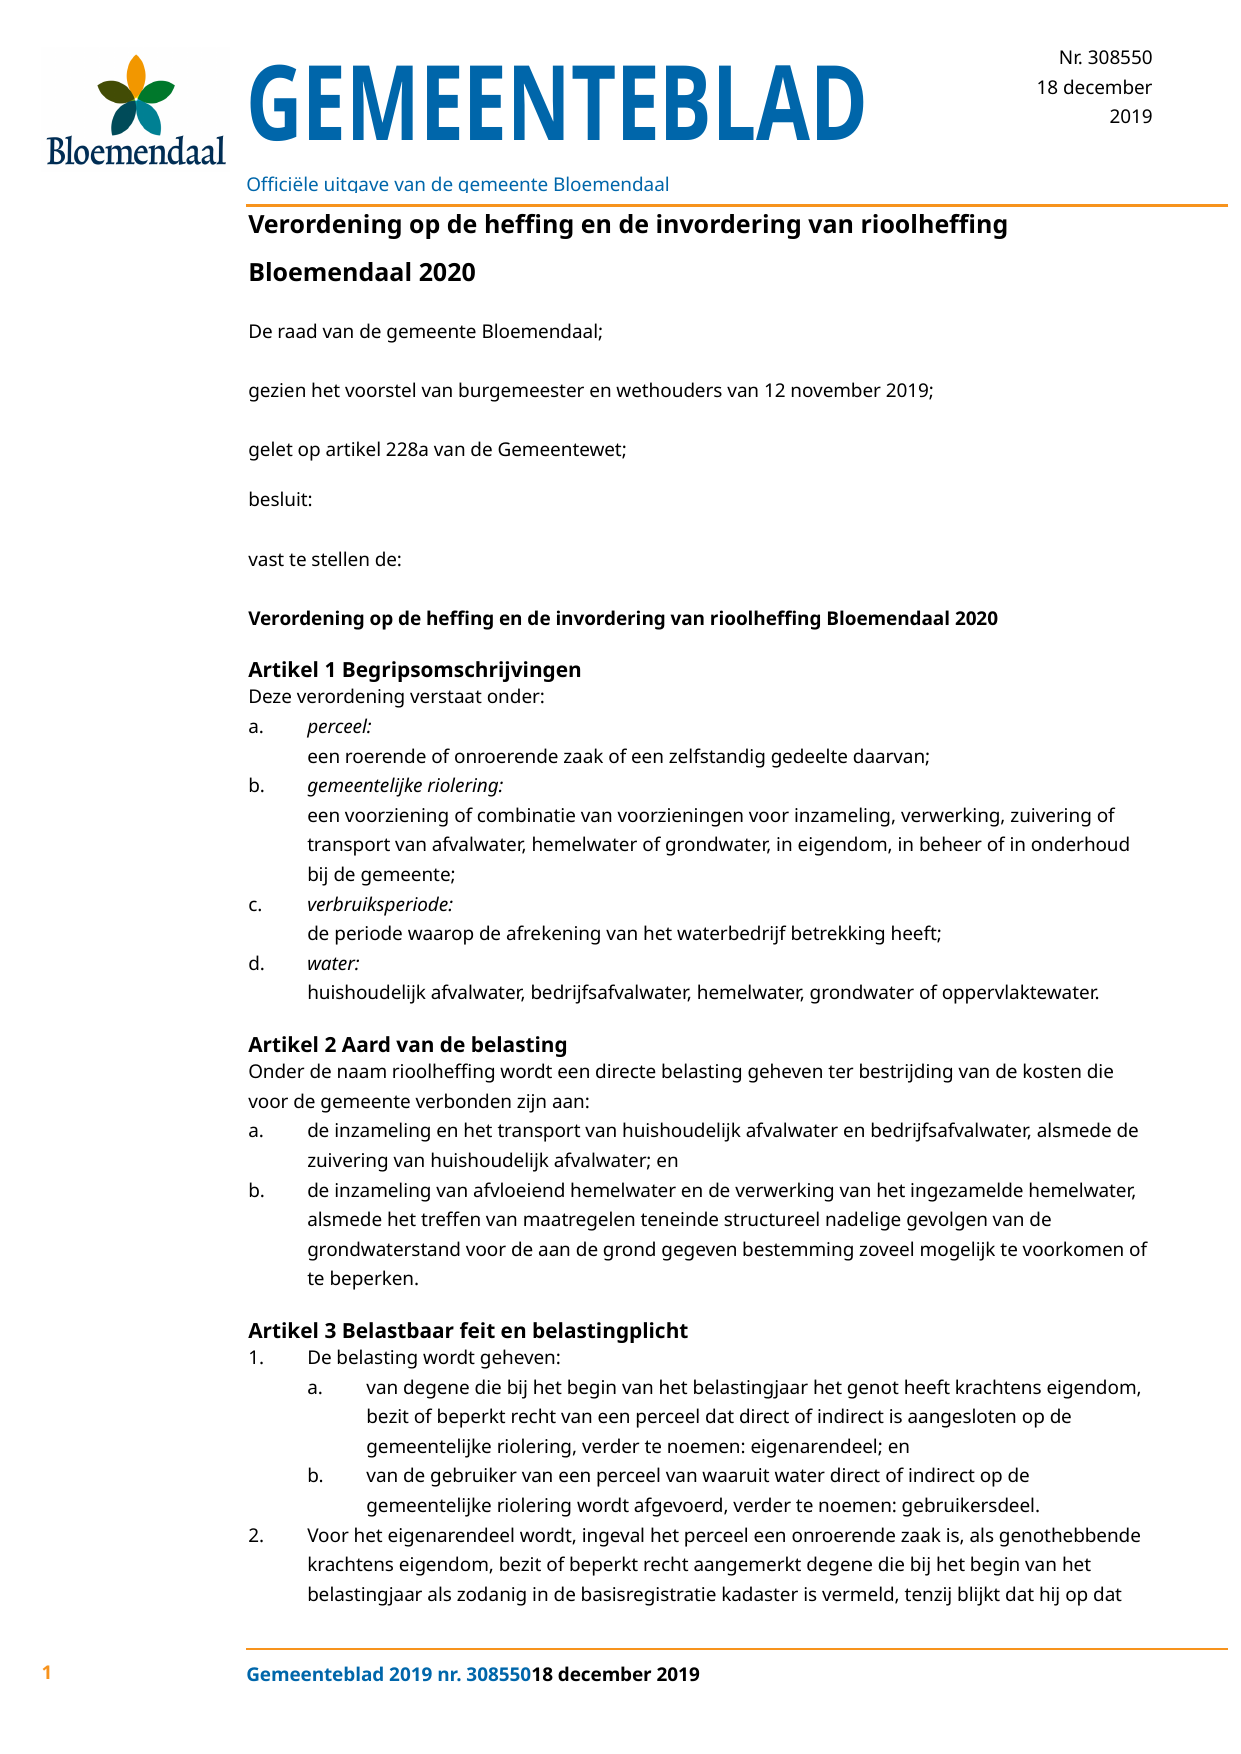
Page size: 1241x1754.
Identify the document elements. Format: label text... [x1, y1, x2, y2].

list van de gebruiker van een perceel van waaruit water direct of indirect op de gemeentelijke riolering wordt afgevoerd, verder te noemen: gebruikersdeel. [307, 1463, 1152, 1518]
list de inzameling van afvloeiend hemelwater en de verwerking van het ingezamelde hemelwater, alsmede het treffen van maatregelen teneinde structureel nadelige gevolgen van de grondwaterstand voor de aan de grond gegeven bestemming zoveel mogelijk te voorkomen of te beperken. [248, 1177, 1152, 1291]
list huishoudelijk afvalwater, bedrijfsafvalwater, hemelwater, grondwater of oppervlaktewater. [248, 979, 1152, 1005]
text gezien het voorstel van burgemeester en wethouders van 12 november 2019; [248, 377, 1152, 403]
text Artikel 1 Begripsomschrijvingen [248, 655, 1152, 684]
text Artikel 2 Aard van de belasting [248, 1030, 1152, 1058]
text Deze verordening verstaat onder: [248, 684, 1152, 709]
list verbruiksperiode: [248, 891, 1152, 917]
text besluit: [248, 487, 1152, 512]
list gemeentelijke riolering: [248, 772, 1152, 798]
list Voor het eigenarendeel wordt, ingeval het perceel een onroerende zaak is, als genothebbende krachtens eigendom, bezit of beperkt recht aangemerkt degene die bij het begin van het belastingjaar als zodanig in de basisregistratie kadaster is vermeld, tenzij blijkt dat hij op dat [248, 1522, 1152, 1607]
list de inzameling en het transport van huishoudelijk afvalwater en bedrijfsafvalwater, alsmede de zuivering van huishoudelijk afvalwater; en [248, 1118, 1152, 1173]
text De raad van de gemeente Bloemendaal; [248, 318, 1152, 344]
text Onder de naam rioolheffing wordt een directe belasting geheven ter bestrijding van de kosten die voor de gemeente verbonden zijn aan: [248, 1058, 1152, 1114]
list van degene die bij het begin van het belastingjaar het genot heeft krachtens eigendom, bezit of beperkt recht van een perceel dat direct of indirect is aangesloten op de gemeentelijke riolering, verder te noemen: eigenarendeel; en [307, 1374, 1152, 1459]
picture [41, 47, 231, 172]
text Verordening op de heffing en de invordering van rioolheffing Bloemendaal 2020 [248, 605, 1152, 631]
text Artikel 3 Belastbaar feit en belastingplicht [248, 1316, 1152, 1344]
list een voorziening of combinatie van voorzieningen voor inzameling, verwerking, zuivering of transport van afvalwater, hemelwater of grondwater, in eigendom, in beheer of in onderhoud bij de gemeente; [248, 802, 1152, 887]
text Verordening op de heffing en de invordering van rioolheffing Bloemendaal 2020 [248, 207, 1152, 288]
list De belasting wordt geheven: [248, 1344, 1152, 1370]
text gelet op artikel 228a van de Gemeentewet; [248, 436, 1152, 462]
list de periode waarop de afrekening van het waterbedrijf betrekking heeft; [248, 920, 1152, 946]
list water: [248, 950, 1152, 976]
text vast te stellen de: [248, 546, 1152, 571]
list een roerende of onroerende zaak of een zelfstandig gedeelte daarvan; [248, 743, 1152, 769]
list perceel: [248, 713, 1152, 739]
